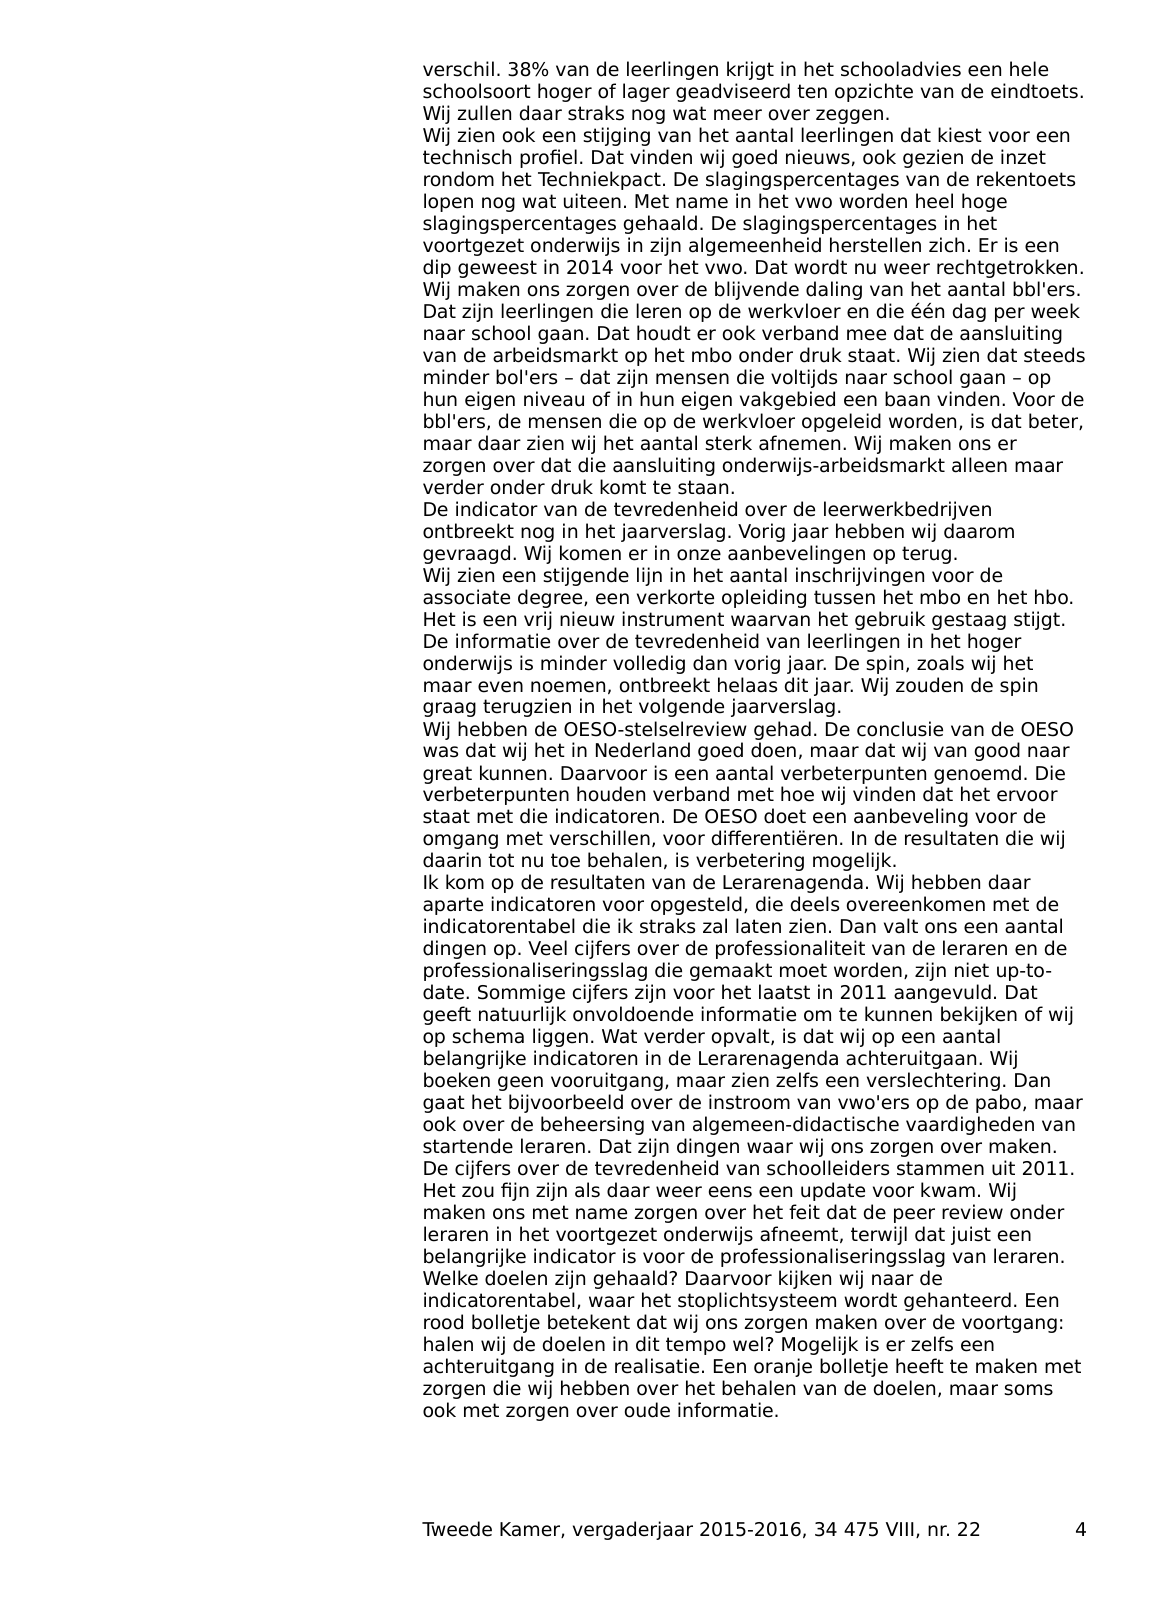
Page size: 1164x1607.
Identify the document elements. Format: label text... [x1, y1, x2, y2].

text Welke doelen zijn gehaald? Daarvoor kijken wij naar de indicatorentabel, waar het stoplichtsysteem wordt gehanteerd. Een rood bolletje betekent dat wij ons zorgen maken over de voortgang: halen wij de doelen in dit tempo wel? Mogelijk is er zelfs een achteruitgang in de realisatie. Een oranje bolletje heeft te maken met zorgen die wij hebben over het behalen van de doelen, maar soms ook met zorgen over oude informatie. [422, 1268, 1087, 1422]
text Wij maken ons zorgen over de blijvende daling van het aantal bbl'ers. Dat zijn leerlingen die leren op de werkvloer en die één dag per week naar school gaan. Dat houdt er ook verband mee dat de aansluiting van de arbeidsmarkt op het mbo onder druk staat. Wij zien dat steeds minder bol'ers – dat zijn mensen die voltijds naar school gaan – op hun eigen niveau of in hun eigen vakgebied een baan vinden. Voor de bbl'ers, de mensen die op de werkvloer opgeleid worden, is dat beter, maar daar zien wij het aantal sterk afnemen. Wij maken ons er zorgen over dat die aansluiting onderwijs-arbeidsmarkt alleen maar verder onder druk komt te staan. [422, 279, 1087, 499]
text De cijfers over de tevredenheid van schoolleiders stammen uit 2011. Het zou fijn zijn als daar weer eens een update voor kwam. Wij maken ons met name zorgen over het feit dat de peer review onder leraren in het voortgezet onderwijs afneemt, terwijl dat juist een belangrijke indicator is voor de professionaliseringsslag van leraren. [422, 1158, 1087, 1268]
text De informatie over de tevredenheid van leerlingen in het hoger onderwijs is minder volledig dan vorig jaar. De spin, zoals wij het maar even noemen, ontbreekt helaas dit jaar. Wij zouden de spin graag terugzien in het volgende jaarverslag. [422, 631, 1087, 718]
text De indicator van de tevredenheid over de leerwerkbedrijven ontbreekt nog in het jaarverslag. Vorig jaar hebben wij daarom gevraagd. Wij komen er in onze aanbevelingen op terug. [422, 499, 1087, 564]
text Wij zien een stijgende lijn in het aantal inschrijvingen voor de associate degree, een verkorte opleiding tussen het mbo en het hbo. Het is een vrij nieuw instrument waarvan het gebruik gestaag stijgt. [422, 564, 1087, 631]
text verschil. 38% van de leerlingen krijgt in het schooladvies een hele schoolsoort hoger of lager geadviseerd ten opzichte van de eindtoets. Wij zullen daar straks nog wat meer over zeggen. [422, 59, 1087, 125]
text Ik kom op de resultaten van de Lerarenagenda. Wij hebben daar aparte indicatoren voor opgesteld, die deels overeenkomen met de indicatorentabel die ik straks zal laten zien. Dan valt ons een aantal dingen op. Veel cijfers over de professionaliteit van de leraren en de professionaliseringsslag die gemaakt moet worden, zijn niet up-to-date. Sommige cijfers zijn voor het laatst in 2011 aangevuld. Dat geeft natuurlijk onvoldoende informatie om te kunnen bekijken of wij op schema liggen. Wat verder opvalt, is dat wij op een aantal belangrijke indicatoren in de Lerarenagenda achteruitgaan. Wij boeken geen vooruitgang, maar zien zelfs een verslechtering. Dan gaat het bijvoorbeeld over de instroom van vwo'ers op de pabo, maar ook over de beheersing van algemeen-didactische vaardigheden van startende leraren. Dat zijn dingen waar wij ons zorgen over maken. [422, 872, 1087, 1158]
text Wij zien ook een stijging van het aantal leerlingen dat kiest voor een technisch profiel. Dat vinden wij goed nieuws, ook gezien de inzet rondom het Techniekpact. De slagingspercentages van de rekentoets lopen nog wat uiteen. Met name in het vwo worden heel hoge slagingspercentages gehaald. De slagingspercentages in het voortgezet onderwijs in zijn algemeenheid herstellen zich. Er is een dip geweest in 2014 voor het vwo. Dat wordt nu weer rechtgetrokken. [422, 125, 1087, 279]
text Wij hebben de OESO-stelselreview gehad. De conclusie van de OESO was dat wij het in Nederland goed doen, maar dat wij van good naar great kunnen. Daarvoor is een aantal verbeterpunten genoemd. Die verbeterpunten houden verband met hoe wij vinden dat het ervoor staat met die indicatoren. De OESO doet een aanbeveling voor de omgang met verschillen, voor differentiëren. In de resultaten die wij daarin tot nu toe behalen, is verbetering mogelijk. [422, 718, 1087, 872]
